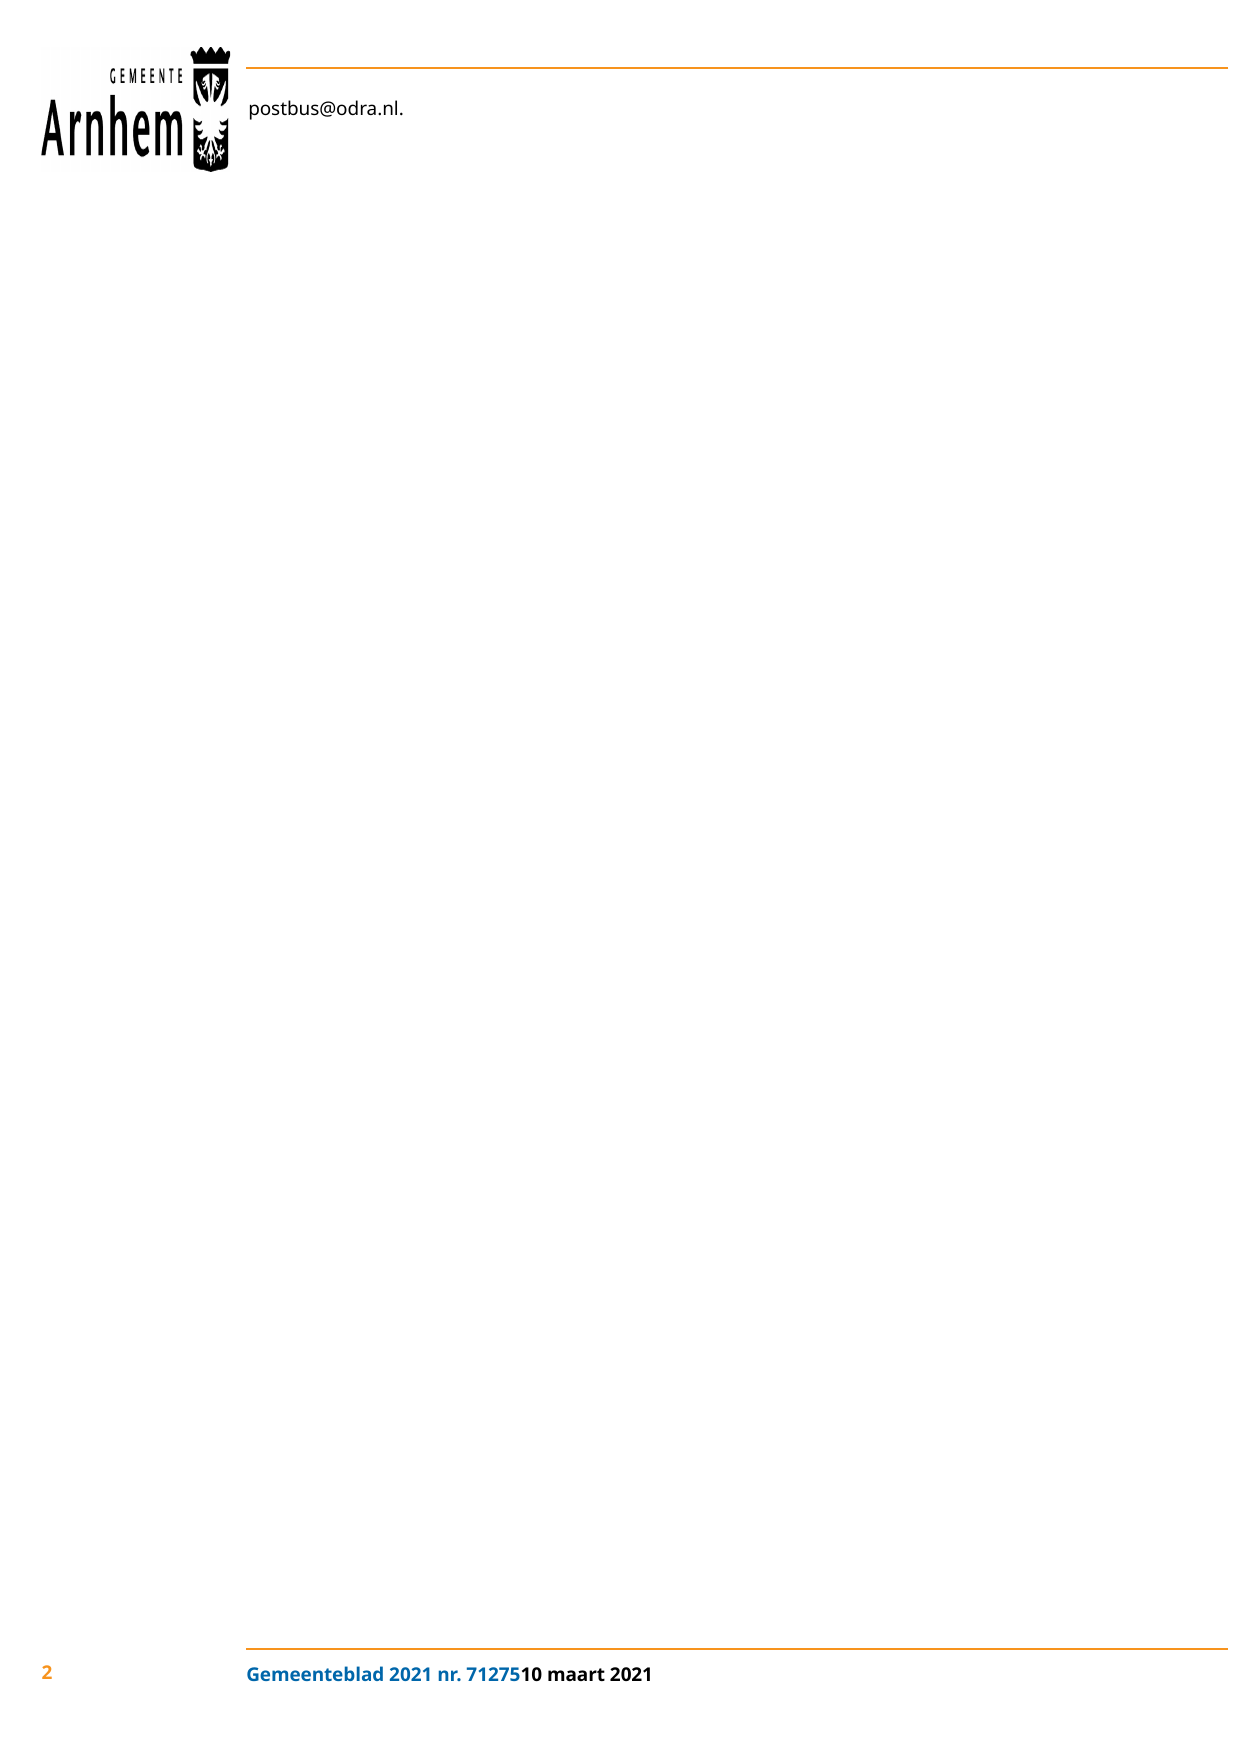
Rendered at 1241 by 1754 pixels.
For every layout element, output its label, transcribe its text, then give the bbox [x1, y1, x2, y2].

picture [41, 47, 231, 172]
text postbus@odra.nl. [248, 95, 1152, 121]
